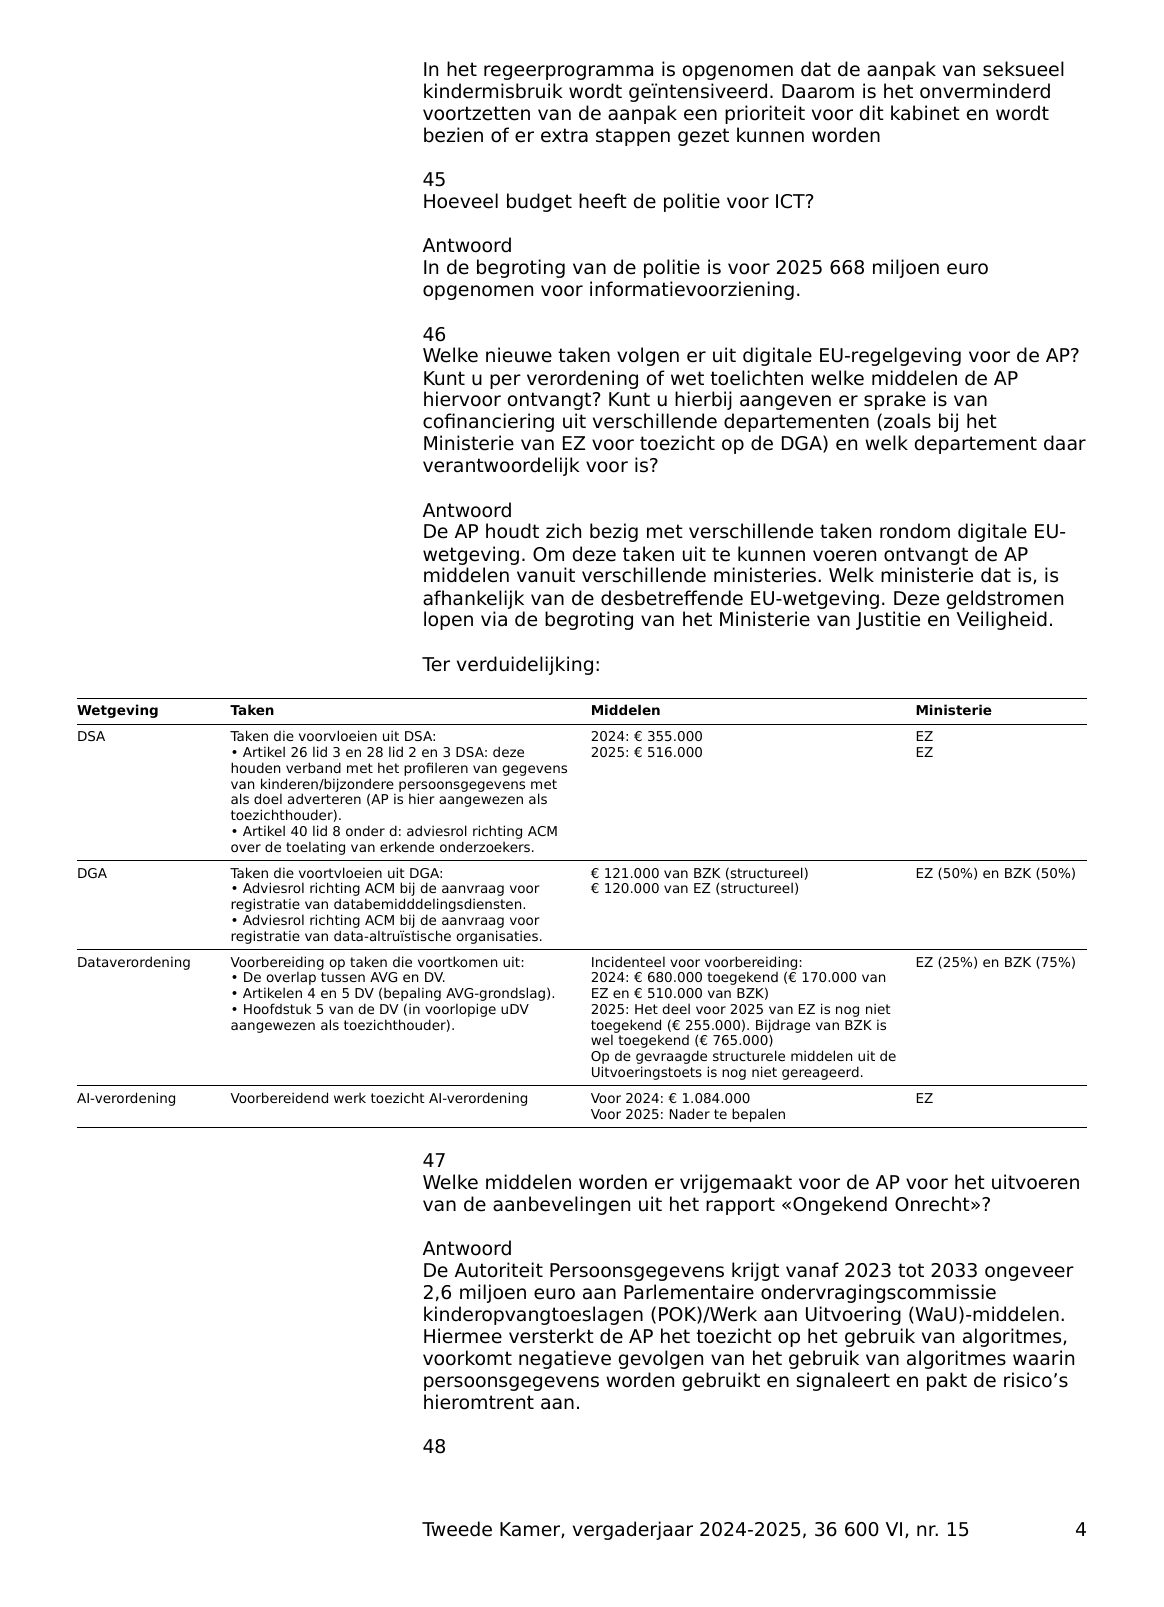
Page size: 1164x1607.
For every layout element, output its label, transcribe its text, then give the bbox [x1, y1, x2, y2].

table_cell DGA [77, 861, 224, 949]
text 46 [422, 323, 1087, 345]
table_cell 2024: € 355.000 2025: € 516.000 [585, 725, 909, 860]
table_cell € 121.000 van BZK (structureel) € 120.000 van EZ (structureel) [585, 861, 909, 949]
text De AP houdt zich bezig met verschillende taken rondom digitale EU-wetgeving. Om deze taken uit te kunnen voeren ontvangt de AP middelen vanuit verschillende ministeries. Welk ministerie dat is, is afhankelijk van de desbetreffende EU-wetgeving. Deze geldstromen lopen via de begroting van het Ministerie van Justitie en Veiligheid. [422, 521, 1087, 631]
text Antwoord [422, 235, 1087, 257]
table_cell EZ (25%) en BZK (75%) [909, 950, 1087, 1085]
table_cell DSA [77, 725, 224, 860]
table_cell EZ [909, 1086, 1087, 1127]
text Welke nieuwe taken volgen er uit digitale EU-regelgeving voor de AP? Kunt u per verordening of wet toelichten welke middelen de AP hiervoor ontvangt? Kunt u hierbij aangeven er sprake is van cofinanciering uit verschillende departementen (zoals bij het Ministerie van EZ voor toezicht op de DGA) en welk departement daar verantwoordelijk voor is? [422, 345, 1087, 477]
table_cell Dataverordening [77, 950, 224, 1085]
table_cell EZ (50%) en BZK (50%) [909, 861, 1087, 949]
text Welke middelen worden er vrijgemaakt voor de AP voor het uitvoeren van de aanbevelingen uit het rapport «Ongekend Onrecht»? [422, 1172, 1087, 1216]
table_cell Taken die voorvloeien uit DSA: • Artikel 26 lid 3 en 28 lid 2 en 3 DSA: deze houden verband met het profileren van gegevens van kinderen/bijzondere persoonsgegevens met als doel adverteren (AP is hier aangewezen als toezichthouder). • Artikel 40 lid 8 onder d: adviesrol richting ACM over de toelating van erkende onderzoekers. [224, 725, 584, 860]
table_header Taken [224, 699, 584, 723]
table_cell Voorbereidend werk toezicht AI-verordening [224, 1086, 584, 1127]
table_cell Incidenteel voor voorbereiding: 2024: € 680.000 toegekend (€ 170.000 van EZ en € 510.000 van BZK) 2025: Het deel voor 2025 van EZ is nog niet toegekend (€ 255.000). Bijdrage van BZK is wel toegekend (€ 765.000) Op de gevraagde structurele middelen uit de Uitvoeringstoets is nog niet gereageerd. [585, 950, 909, 1085]
table_header Ministerie [909, 699, 1087, 723]
table_cell AI-verordening [77, 1086, 224, 1127]
text Antwoord [422, 499, 1087, 521]
text De Autoriteit Persoonsgegevens krijgt vanaf 2023 tot 2033 ongeveer 2,6 miljoen euro aan Parlementaire ondervragingscommissie kinderopvangtoeslagen (POK)/Werk aan Uitvoering (WaU)-middelen. Hiermee versterkt de AP het toezicht op het gebruik van algoritmes, voorkomt negatieve gevolgen van het gebruik van algoritmes waarin persoonsgegevens worden gebruikt en signaleert en pakt de risico’s hieromtrent aan. [422, 1260, 1087, 1414]
table_header Middelen [585, 699, 909, 723]
table_cell Voor 2024: € 1.084.000 Voor 2025: Nader te bepalen [585, 1086, 909, 1127]
text Ter verduidelijking: [422, 653, 1087, 676]
text 45 [422, 169, 1087, 191]
table_cell Voorbereiding op taken die voortkomen uit: • De overlap tussen AVG en DV. • Artikelen 4 en 5 DV (bepaling AVG-grondslag). • Hoofdstuk 5 van de DV (in voorlopige uDV aangewezen als toezichthouder). [224, 950, 584, 1085]
text In de begroting van de politie is voor 2025 668 miljoen euro opgenomen voor informatievoorziening. [422, 257, 1087, 301]
table_cell EZ EZ [909, 725, 1087, 860]
text 47 [422, 1150, 1087, 1172]
table_header Wetgeving [77, 699, 224, 723]
text 48 [422, 1436, 1087, 1458]
text Antwoord [422, 1238, 1087, 1260]
text Hoeveel budget heeft de politie voor ICT? [422, 191, 1087, 213]
table_cell Taken die voortvloeien uit DGA: • Adviesrol richting ACM bij de aanvraag voor registratie van databemidddelingsdiensten. • Adviesrol richting ACM bij de aanvraag voor registratie van data-altruïstische organisaties. [224, 861, 584, 949]
text In het regeerprogramma is opgenomen dat de aanpak van seksueel kindermisbruik wordt geïntensiveerd. Daarom is het onverminderd voortzetten van de aanpak een prioriteit voor dit kabinet en wordt bezien of er extra stappen gezet kunnen worden [422, 59, 1087, 147]
